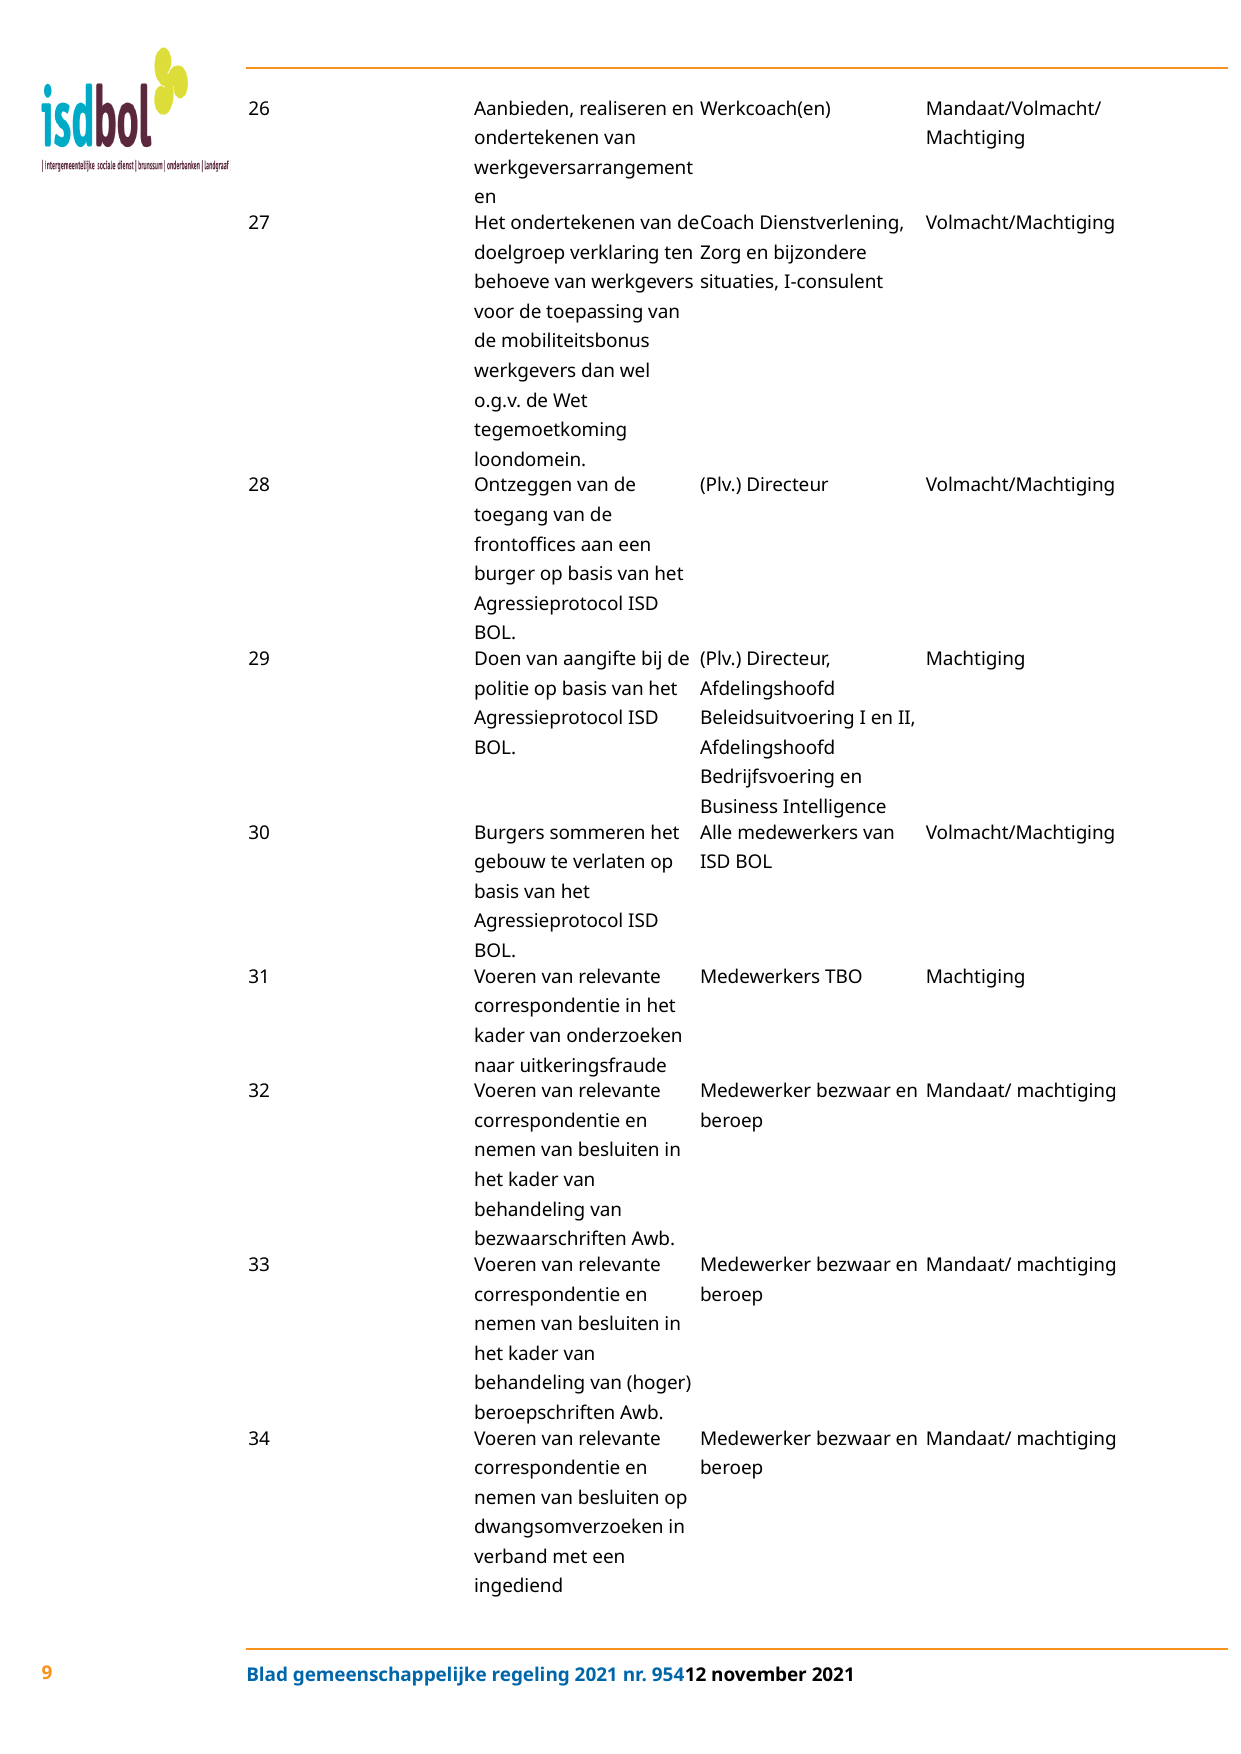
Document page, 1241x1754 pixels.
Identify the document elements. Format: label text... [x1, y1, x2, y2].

table_cell Ontzeggen van de toegang van de frontoffices aan een burger op basis van het Agressieprotocol ISD BOL. [474, 472, 700, 645]
table_cell Machtiging [926, 645, 1152, 819]
table_cell Voeren van relevante correspondentie en nemen van besluiten in het kader van behandeling van (hoger) beroepschriften Awb. [474, 1251, 700, 1425]
table_cell Alle medewerkers van ISD BOL [700, 819, 926, 963]
table_cell 30 [248, 819, 474, 963]
table_cell Werkcoach(en) [700, 95, 926, 209]
table_cell 28 [248, 472, 474, 645]
table_cell Mandaat/ machtiging [926, 1251, 1152, 1425]
table_cell Burgers sommeren het gebouw te verlaten op basis van het Agressieprotocol ISD BOL. [474, 819, 700, 963]
table_cell 33 [248, 1251, 474, 1425]
table_cell Medewerker bezwaar en beroep [700, 1078, 926, 1251]
table_cell 32 [248, 1078, 474, 1251]
table_cell Coach Dienstverlening, Zorg en bijzondere situaties, I-consulent [700, 209, 926, 472]
table_cell Het ondertekenen van de doelgroep verklaring ten behoeve van werkgevers voor de toepassing van de mobiliteitsbonus werkgevers dan wel o.g.v. de Wet tegemoetkoming loondomein. [474, 209, 700, 472]
table_cell Medewerker bezwaar en beroep [700, 1251, 926, 1425]
table_cell 26 [248, 95, 474, 209]
table_cell Machtiging [926, 963, 1152, 1077]
table_cell Medewerker bezwaar en beroep [700, 1425, 926, 1598]
table_cell 29 [248, 645, 474, 819]
table_cell Mandaat/ machtiging [926, 1078, 1152, 1251]
table_cell Mandaat/ machtiging [926, 1425, 1152, 1598]
table_cell 27 [248, 209, 474, 472]
table_cell Voeren van relevante correspondentie in het kader van onderzoeken naar uitkeringsfraude [474, 963, 700, 1077]
table_cell Volmacht/Machtiging [926, 209, 1152, 472]
table_cell 34 [248, 1425, 474, 1598]
table_cell Voeren van relevante correspondentie en nemen van besluiten op dwangsomverzoeken in verband met een ingediend [474, 1425, 700, 1598]
table_cell Doen van aangifte bij de politie op basis van het Agressieprotocol ISD BOL. [474, 645, 700, 819]
table_cell Volmacht/Machtiging [926, 472, 1152, 645]
picture [41, 47, 231, 172]
table_cell (Plv.) Directeur [700, 472, 926, 645]
table_cell 31 [248, 963, 474, 1077]
table_cell Mandaat/Volmacht/Machtiging [926, 95, 1152, 209]
table_cell Volmacht/Machtiging [926, 819, 1152, 963]
table_cell Voeren van relevante correspondentie en nemen van besluiten in het kader van behandeling van bezwaarschriften Awb. [474, 1078, 700, 1251]
table_cell Medewerkers TBO [700, 963, 926, 1077]
table_cell Aanbieden, realiseren en ondertekenen van werkgeversarrangementen [474, 95, 700, 209]
table_cell (Plv.) Directeur, Afdelingshoofd Beleidsuitvoering I en II, Afdelingshoofd Bedrijfsvoering en Business Intelligence [700, 645, 926, 819]
